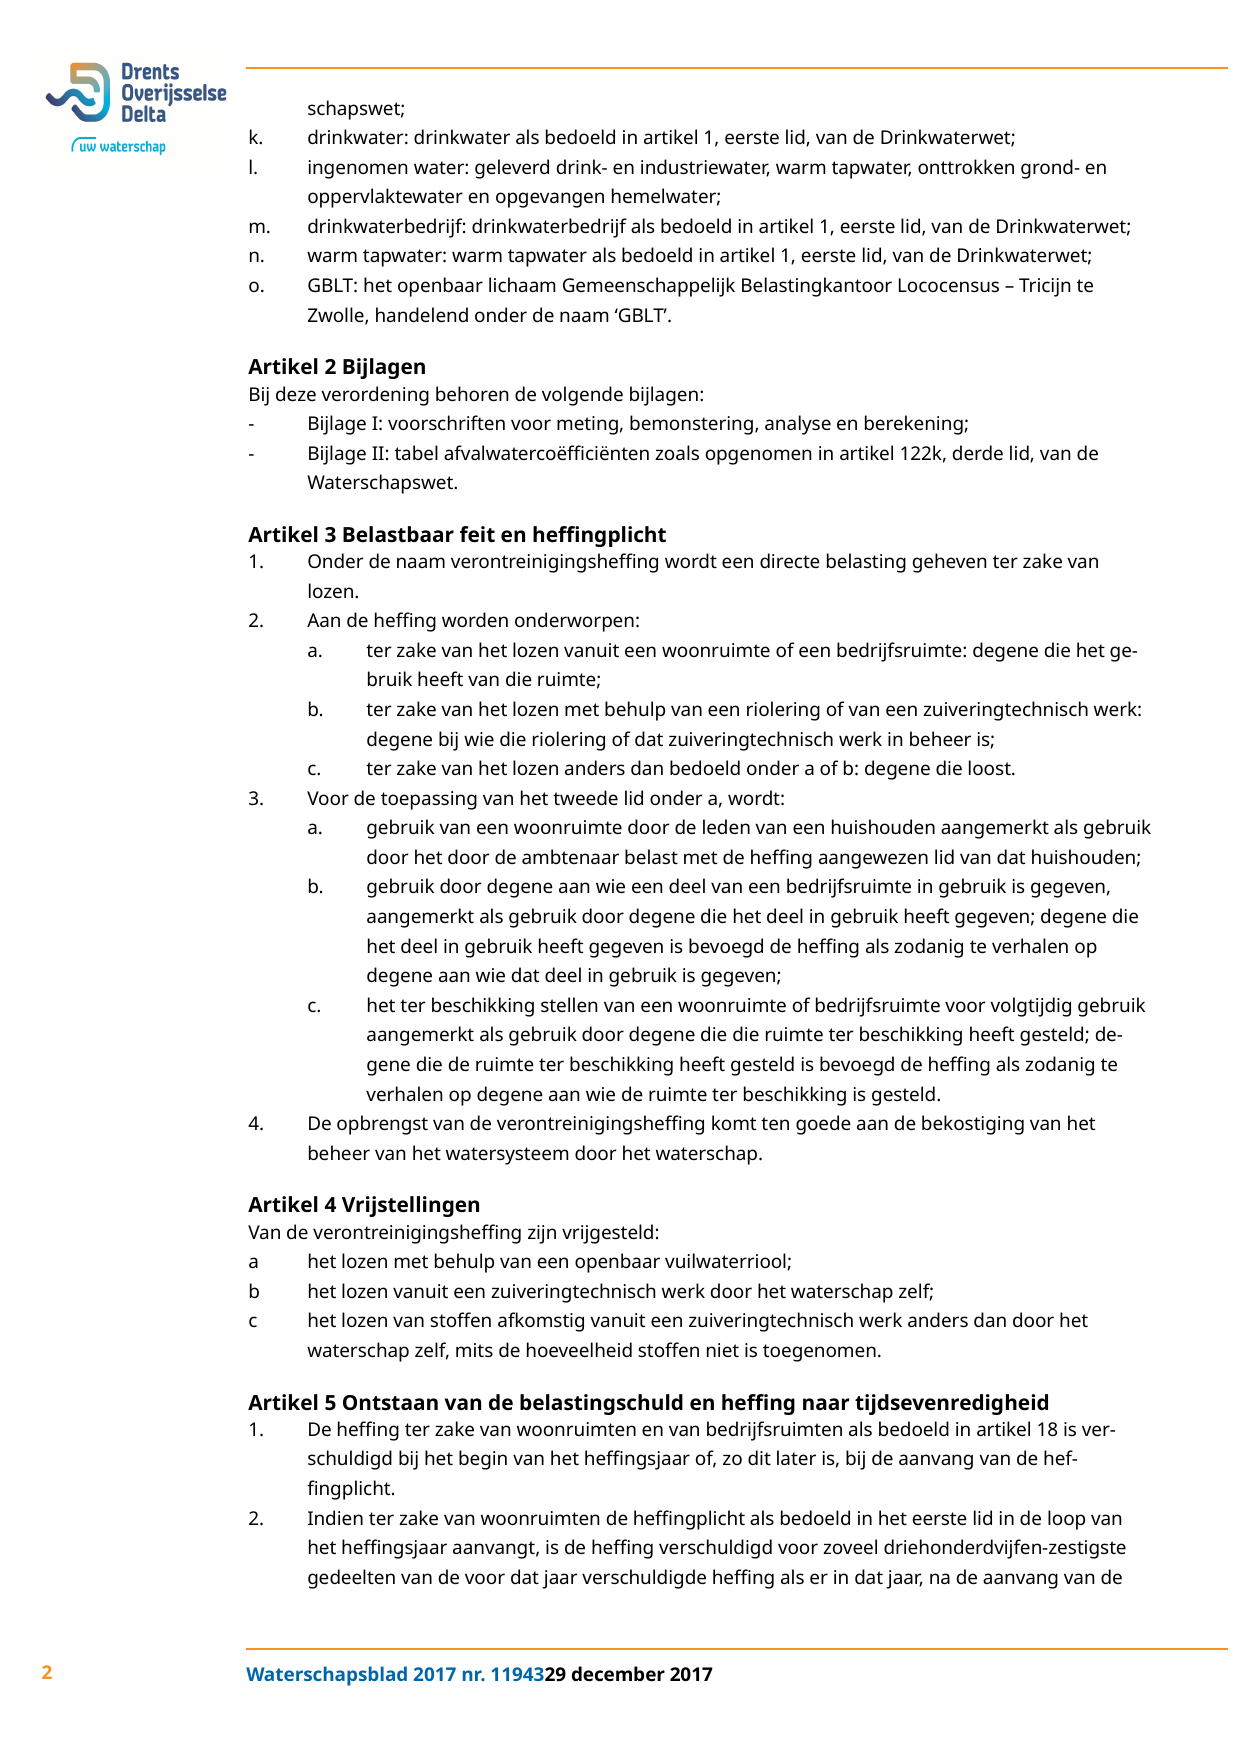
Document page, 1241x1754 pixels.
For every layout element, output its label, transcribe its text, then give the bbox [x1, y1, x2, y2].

list het lozen met behulp van een openbaar vuilwaterriool; [248, 1248, 1152, 1274]
list gebruik door degene aan wie een deel van een bedrijfsruimte in gebruik is gegeven, aangemerkt als gebruik door degene die het deel in gebruik heeft gegeven; degene die het deel in gebruik heeft gegeven is bevoegd de heffing als zodanig te verhalen op degene aan wie dat deel in gebruik is gegeven; [307, 874, 1152, 988]
list het lozen vanuit een zuiveringtechnisch werk door het waterschap zelf; [248, 1278, 1152, 1304]
list Bijlage II: tabel afvalwatercoëfficiënten zoals opgenomen in artikel 122k, derde lid, van de Waterschapswet. [248, 440, 1152, 495]
list het lozen van stoffen afkomstig vanuit een zuiveringtechnisch werk anders dan door het waterschap zelf, mits de hoeveelheid stoffen niet is toegenomen. [248, 1308, 1152, 1363]
text Artikel 3 Belastbaar feit en heffingplicht [248, 520, 1152, 548]
list ter zake van het lozen vanuit een woonruimte of een bedrijfsruimte: degene die het ge-bruik heeft van die ruimte; [307, 637, 1152, 692]
list Voor de toepassing van het tweede lid onder a, wordt: [248, 785, 1152, 811]
text Van de verontreinigingsheffing zijn vrijgesteld: [248, 1219, 1152, 1244]
list drinkwater: drinkwater als bedoeld in artikel 1, eerste lid, van de Drinkwaterwet; [248, 124, 1152, 150]
list gebruik van een woonruimte door de leden van een huishouden aangemerkt als gebruik door het door de ambtenaar belast met de heffing aangewezen lid van dat huishouden; [307, 814, 1152, 870]
list ter zake van het lozen met behulp van een riolering of van een zuiveringtechnisch werk: degene bij wie die riolering of dat zuiveringtechnisch werk in beheer is; [307, 696, 1152, 752]
list warm tapwater: warm tapwater als bedoeld in artikel 1, eerste lid, van de Drinkwaterwet; [248, 243, 1152, 268]
list De opbrengst van de verontreinigingsheffing komt ten goede aan de bekostiging van het beheer van het watersysteem door het waterschap. [248, 1110, 1152, 1166]
text Bij deze verordening behoren de volgende bijlagen: [248, 381, 1152, 406]
list Aan de heffing worden onderworpen: [248, 607, 1152, 633]
picture [41, 47, 231, 172]
list Bijlage I: voorschriften voor meting, bemonstering, analyse en berekening; [248, 410, 1152, 436]
list Indien ter zake van woonruimten de heffingplicht als bedoeld in het eerste lid in de loop van het heffingsjaar aanvangt, is de heffing verschuldigd voor zoveel driehonderdvijfen-zestigste gedeelten van de voor dat jaar verschuldigde heffing als er in dat jaar, na de aanvang van de [248, 1505, 1152, 1590]
list ter zake van het lozen anders dan bedoeld onder a of b: degene die loost. [307, 755, 1152, 781]
list drinkwaterbedrijf: drinkwaterbedrijf als bedoeld in artikel 1, eerste lid, van de Drinkwaterwet; [248, 213, 1152, 239]
list De heffing ter zake van woonruimten en van bedrijfsruimten als bedoeld in artikel 18 is ver-schuldigd bij het begin van het heffingsjaar of, zo dit later is, bij de aanvang van de hef-fingplicht. [248, 1416, 1152, 1501]
list schapswet; [248, 95, 1152, 121]
list Onder de naam verontreinigingsheffing wordt een directe belasting geheven ter zake van lozen. [248, 548, 1152, 604]
list het ter beschikking stellen van een woonruimte of bedrijfsruimte voor volgtijdig gebruik aangemerkt als gebruik door degene die die ruimte ter beschikking heeft gesteld; de-gene die de ruimte ter beschikking heeft gesteld is bevoegd de heffing als zodanig te verhalen op degene aan wie de ruimte ter beschikking is gesteld. [307, 992, 1152, 1107]
list GBLT: het openbaar lichaam Gemeenschappelijk Belastingkantoor Lococensus – Tricijn te Zwolle, handelend onder de naam ‘GBLT’. [248, 272, 1152, 328]
text Artikel 5 Ontstaan van de belastingschuld en heffing naar tijdsevenredigheid [248, 1388, 1152, 1416]
text Artikel 4 Vrijstellingen [248, 1190, 1152, 1219]
list ingenomen water: geleverd drink- en industriewater, warm tapwater, onttrokken grond- en oppervlaktewater en opgevangen hemelwater; [248, 154, 1152, 209]
text Artikel 2 Bijlagen [248, 352, 1152, 381]
